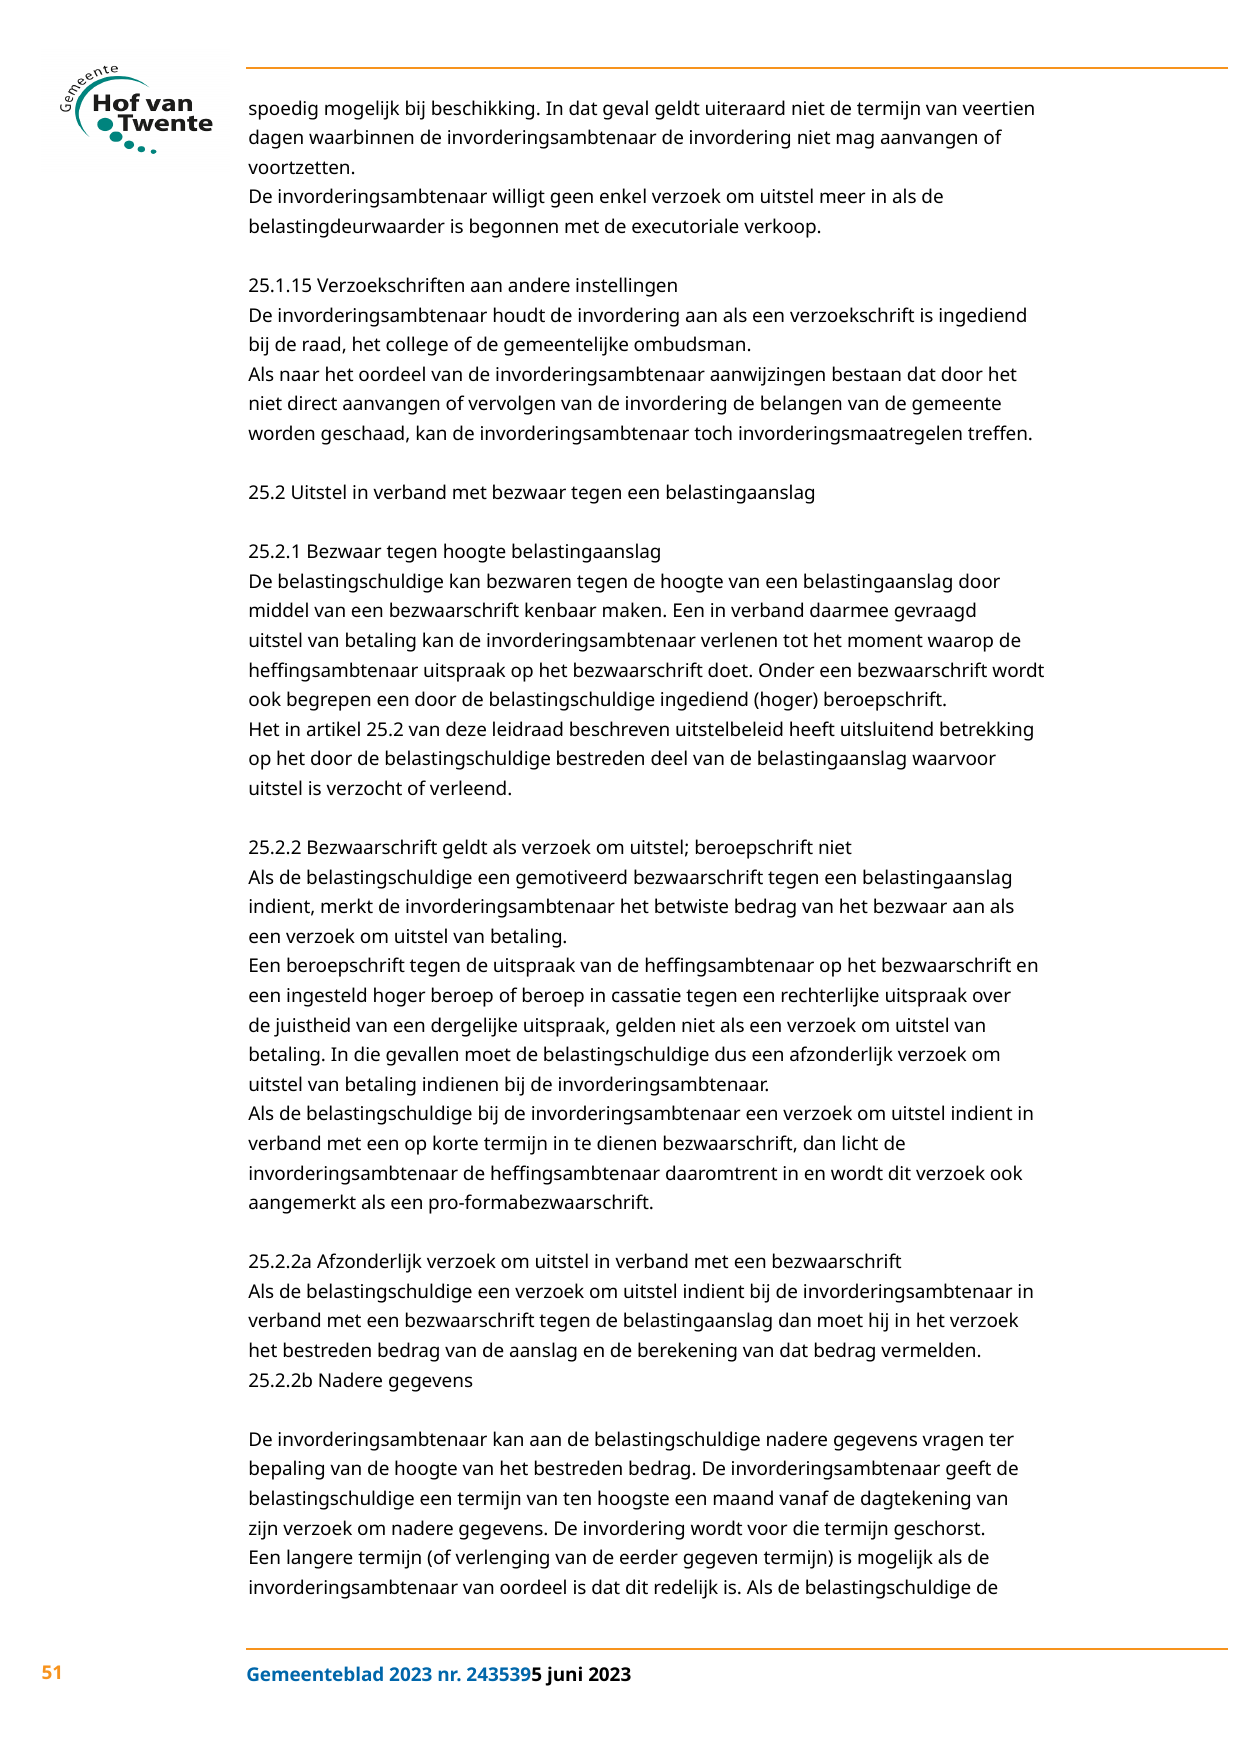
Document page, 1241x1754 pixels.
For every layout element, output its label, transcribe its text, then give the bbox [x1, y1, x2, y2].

text uitstel van betaling kan de invorderingsambtenaar verlenen tot het moment waarop de [248, 627, 1152, 653]
text 25.2.2a Afzonderlijk verzoek om uitstel in verband met een bezwaarschrift [248, 1248, 1152, 1274]
text een verzoek om uitstel van betaling. [248, 923, 1152, 949]
text Een beroepschrift tegen de uitspraak van de heffingsambtenaar op het bezwaarschrift en [248, 953, 1152, 978]
text invorderingsambtenaar de heffingsambtenaar daaromtrent in en wordt dit verzoek ook [248, 1160, 1152, 1186]
text niet direct aanvangen of vervolgen van de invordering de belangen van de gemeente [248, 391, 1152, 416]
text aangemerkt als een pro-formabezwaarschrift. [248, 1189, 1152, 1215]
text verband met een bezwaarschrift tegen de belastingaanslag dan moet hij in het verzoek [248, 1308, 1152, 1333]
text bij de raad, het college of de gemeentelijke ombudsman. [248, 331, 1152, 357]
text uitstel is verzocht of verleend. [248, 775, 1152, 801]
text bepaling van de hoogte van het bestreden bedrag. De invorderingsambtenaar geeft de [248, 1456, 1152, 1481]
text dagen waarbinnen de invorderingsambtenaar de invordering niet mag aanvangen of [248, 124, 1152, 150]
text de juistheid van een dergelijke uitspraak, gelden niet als een verzoek om uitstel van [248, 1012, 1152, 1038]
text 25.1.15 Verzoekschriften aan andere instellingen [248, 272, 1152, 298]
text De belastingschuldige kan bezwaren tegen de hoogte van een belastingaanslag door [248, 568, 1152, 594]
text indient, merkt de invorderingsambtenaar het betwiste bedrag van het bezwaar aan als [248, 893, 1152, 919]
text 25.2.1 Bezwaar tegen hoogte belastingaanslag [248, 538, 1152, 564]
text betaling. In die gevallen moet de belastingschuldige dus een afzonderlijk verzoek om [248, 1041, 1152, 1067]
text het bestreden bedrag van de aanslag en de berekening van dat bedrag vermelden. [248, 1337, 1152, 1363]
picture [41, 47, 231, 172]
text Als de belastingschuldige een gemotiveerd bezwaarschrift tegen een belastingaanslag [248, 864, 1152, 890]
text De invorderingsambtenaar kan aan de belastingschuldige nadere gegevens vragen ter [248, 1426, 1152, 1452]
text Een langere termijn (of verlenging van de eerder gegeven termijn) is mogelijk als de [248, 1544, 1152, 1570]
text verband met een op korte termijn in te dienen bezwaarschrift, dan licht de [248, 1130, 1152, 1156]
text Het in artikel 25.2 van deze leidraad beschreven uitstelbeleid heeft uitsluitend betrekking [248, 716, 1152, 742]
text voortzetten. [248, 154, 1152, 180]
text heffingsambtenaar uitspraak op het bezwaarschrift doet. Onder een bezwaarschrift wordt [248, 657, 1152, 683]
text 25.2 Uitstel in verband met bezwaar tegen een belastingaanslag [248, 479, 1152, 505]
text belastingdeurwaarder is begonnen met de executoriale verkoop. [248, 213, 1152, 239]
text middel van een bezwaarschrift kenbaar maken. Een in verband daarmee gevraagd [248, 598, 1152, 623]
text De invorderingsambtenaar houdt de invordering aan als een verzoekschrift is ingediend [248, 302, 1152, 328]
text spoedig mogelijk bij beschikking. In dat geval geldt uiteraard niet de termijn van veertien [248, 95, 1152, 121]
text De invorderingsambtenaar willigt geen enkel verzoek om uitstel meer in als de [248, 183, 1152, 209]
text ook begrepen een door de belastingschuldige ingediend (hoger) beroepschrift. [248, 686, 1152, 712]
text invorderingsambtenaar van oordeel is dat dit redelijk is. Als de belastingschuldige de [248, 1574, 1152, 1600]
text 25.2.2b Nadere gegevens [248, 1367, 1152, 1393]
text Als naar het oordeel van de invorderingsambtenaar aanwijzingen bestaan dat door het [248, 361, 1152, 387]
text uitstel van betaling indienen bij de invorderingsambtenaar. [248, 1071, 1152, 1097]
text worden geschaad, kan de invorderingsambtenaar toch invorderingsmaatregelen treffen. [248, 420, 1152, 446]
text zijn verzoek om nadere gegevens. De invordering wordt voor die termijn geschorst. [248, 1515, 1152, 1541]
text Als de belastingschuldige bij de invorderingsambtenaar een verzoek om uitstel indient in [248, 1101, 1152, 1126]
text belastingschuldige een termijn van ten hoogste een maand vanaf de dagtekening van [248, 1485, 1152, 1511]
text op het door de belastingschuldige bestreden deel van de belastingaanslag waarvoor [248, 746, 1152, 771]
text 25.2.2 Bezwaarschrift geldt als verzoek om uitstel; beroepschrift niet [248, 834, 1152, 860]
text Als de belastingschuldige een verzoek om uitstel indient bij de invorderingsambtenaar in [248, 1278, 1152, 1304]
text een ingesteld hoger beroep of beroep in cassatie tegen een rechterlijke uitspraak over [248, 982, 1152, 1008]
